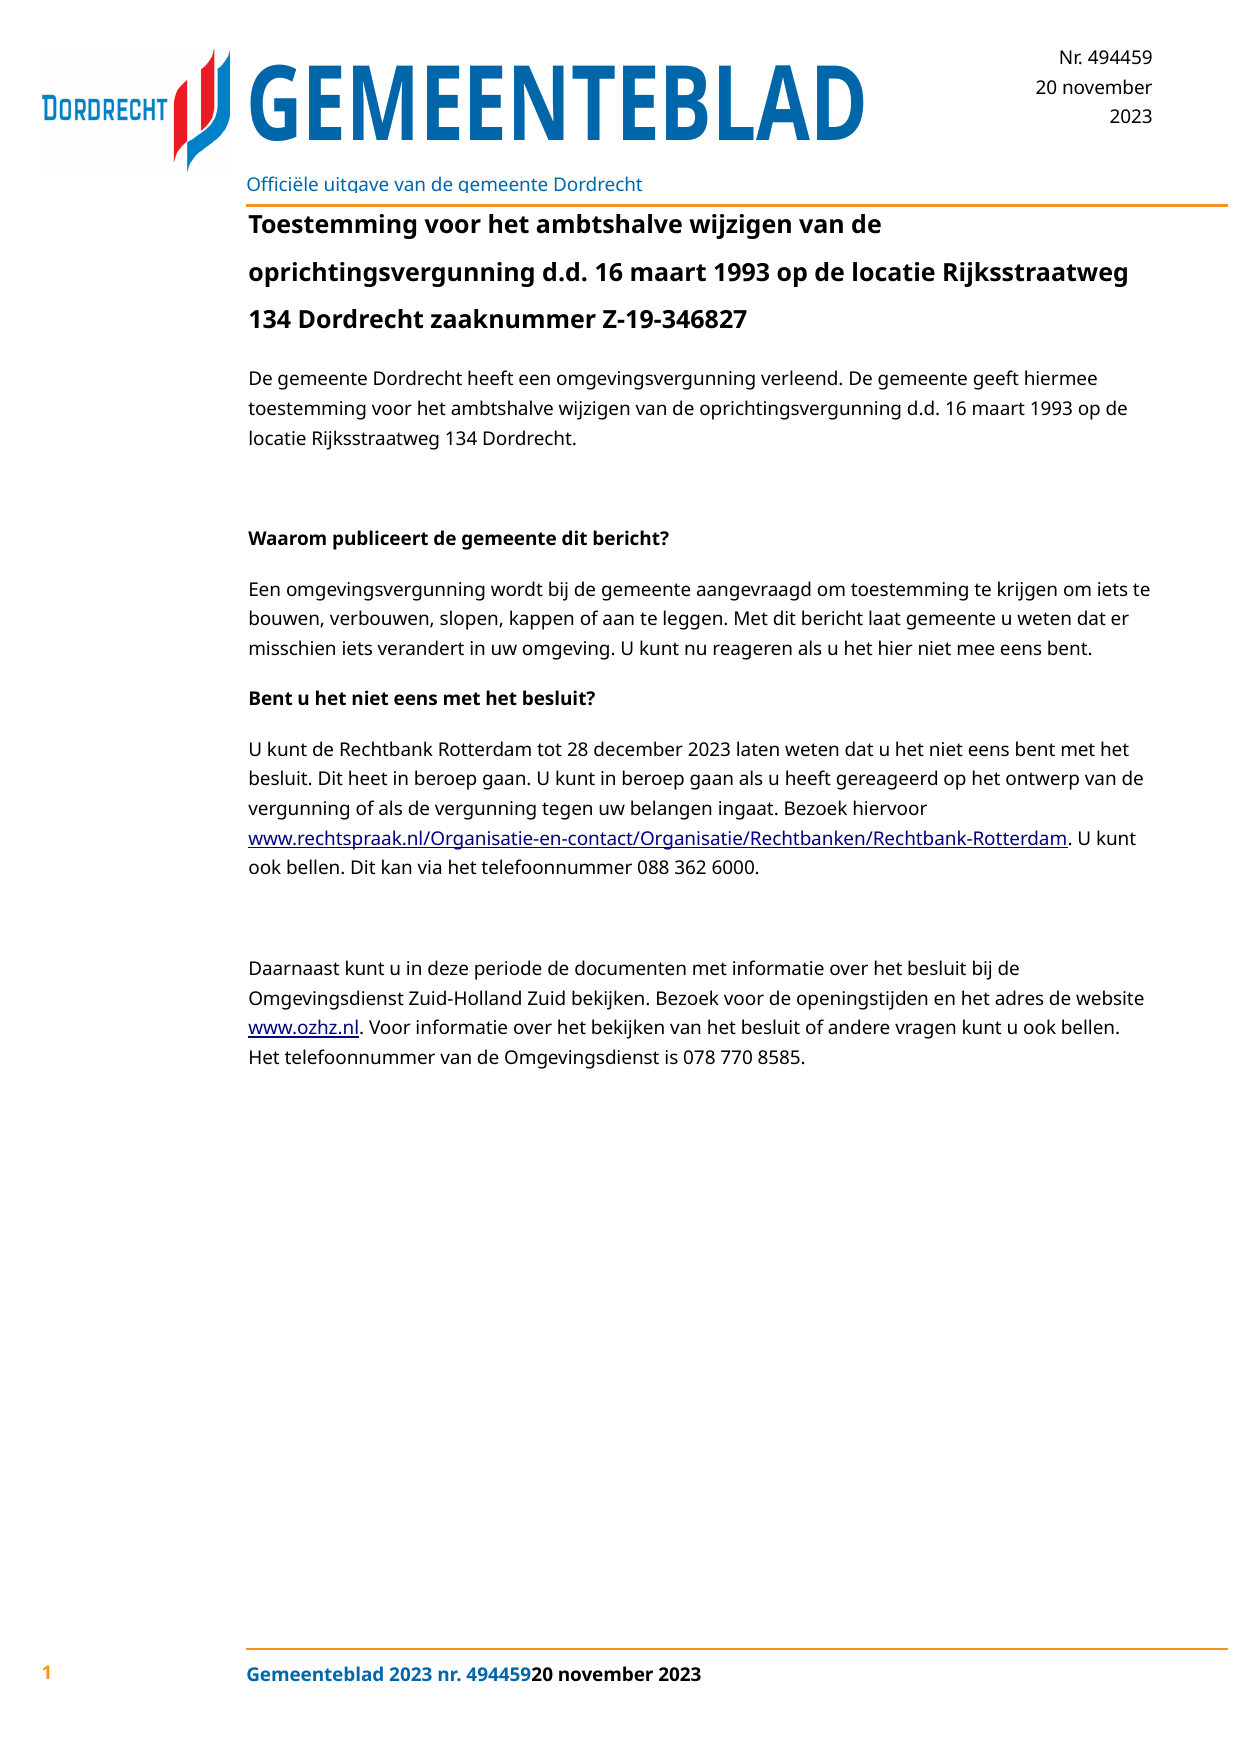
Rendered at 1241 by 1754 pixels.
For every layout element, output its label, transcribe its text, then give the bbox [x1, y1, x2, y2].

text Een omgevingsvergunning wordt bij de gemeente aangevraagd om toestemming te krijgen om iets te bouwen, verbouwen, slopen, kappen of aan te leggen. Met dit bericht laat gemeente u weten dat er misschien iets verandert in uw omgeving. U kunt nu reageren als u het hier niet mee eens bent. [248, 576, 1152, 661]
text U kunt de Rechtbank Rotterdam tot 28 december 2023 laten weten dat u het niet eens bent met het besluit. Dit heet in beroep gaan. U kunt in beroep gaan als u heeft gereageerd op het ontwerp van de vergunning of als de vergunning tegen uw belangen ingaat. Bezoek hiervoor www.rechtspraak.nl/Organisatie-en-contact/Organisatie/Rechtbanken/Rechtbank-Rotterdam. U kunt ook bellen. Dit kan via het telefoonnummer 088 362 6000. [248, 736, 1152, 880]
text Toestemming voor het ambtshalve wijzigen van de oprichtingsvergunning d.d. 16 maart 1993 op de locatie Rijksstraatweg 134 Dordrecht zaaknummer Z-19-346827 [248, 207, 1152, 336]
text Waarom publiceert de gemeente dit bericht? [248, 526, 1152, 551]
picture [41, 47, 231, 172]
text Bent u het niet eens met het besluit? [248, 686, 1152, 711]
text De gemeente Dordrecht heeft een omgevingsvergunning verleend. De gemeente geeft hiermee toestemming voor het ambtshalve wijzigen van de oprichtingsvergunning d.d. 16 maart 1993 op de locatie Rijksstraatweg 134 Dordrecht. [248, 366, 1152, 450]
text Daarnaast kunt u in deze periode de documenten met informatie over het besluit bij de Omgevingsdienst Zuid-Holland Zuid bekijken. Bezoek voor de openingstijden en het adres de website www.ozhz.nl. Voor informatie over het bekijken van het besluit of andere vragen kunt u ook bellen. Het telefoonnummer van de Omgevingsdienst is 078 770 8585. [248, 955, 1152, 1069]
